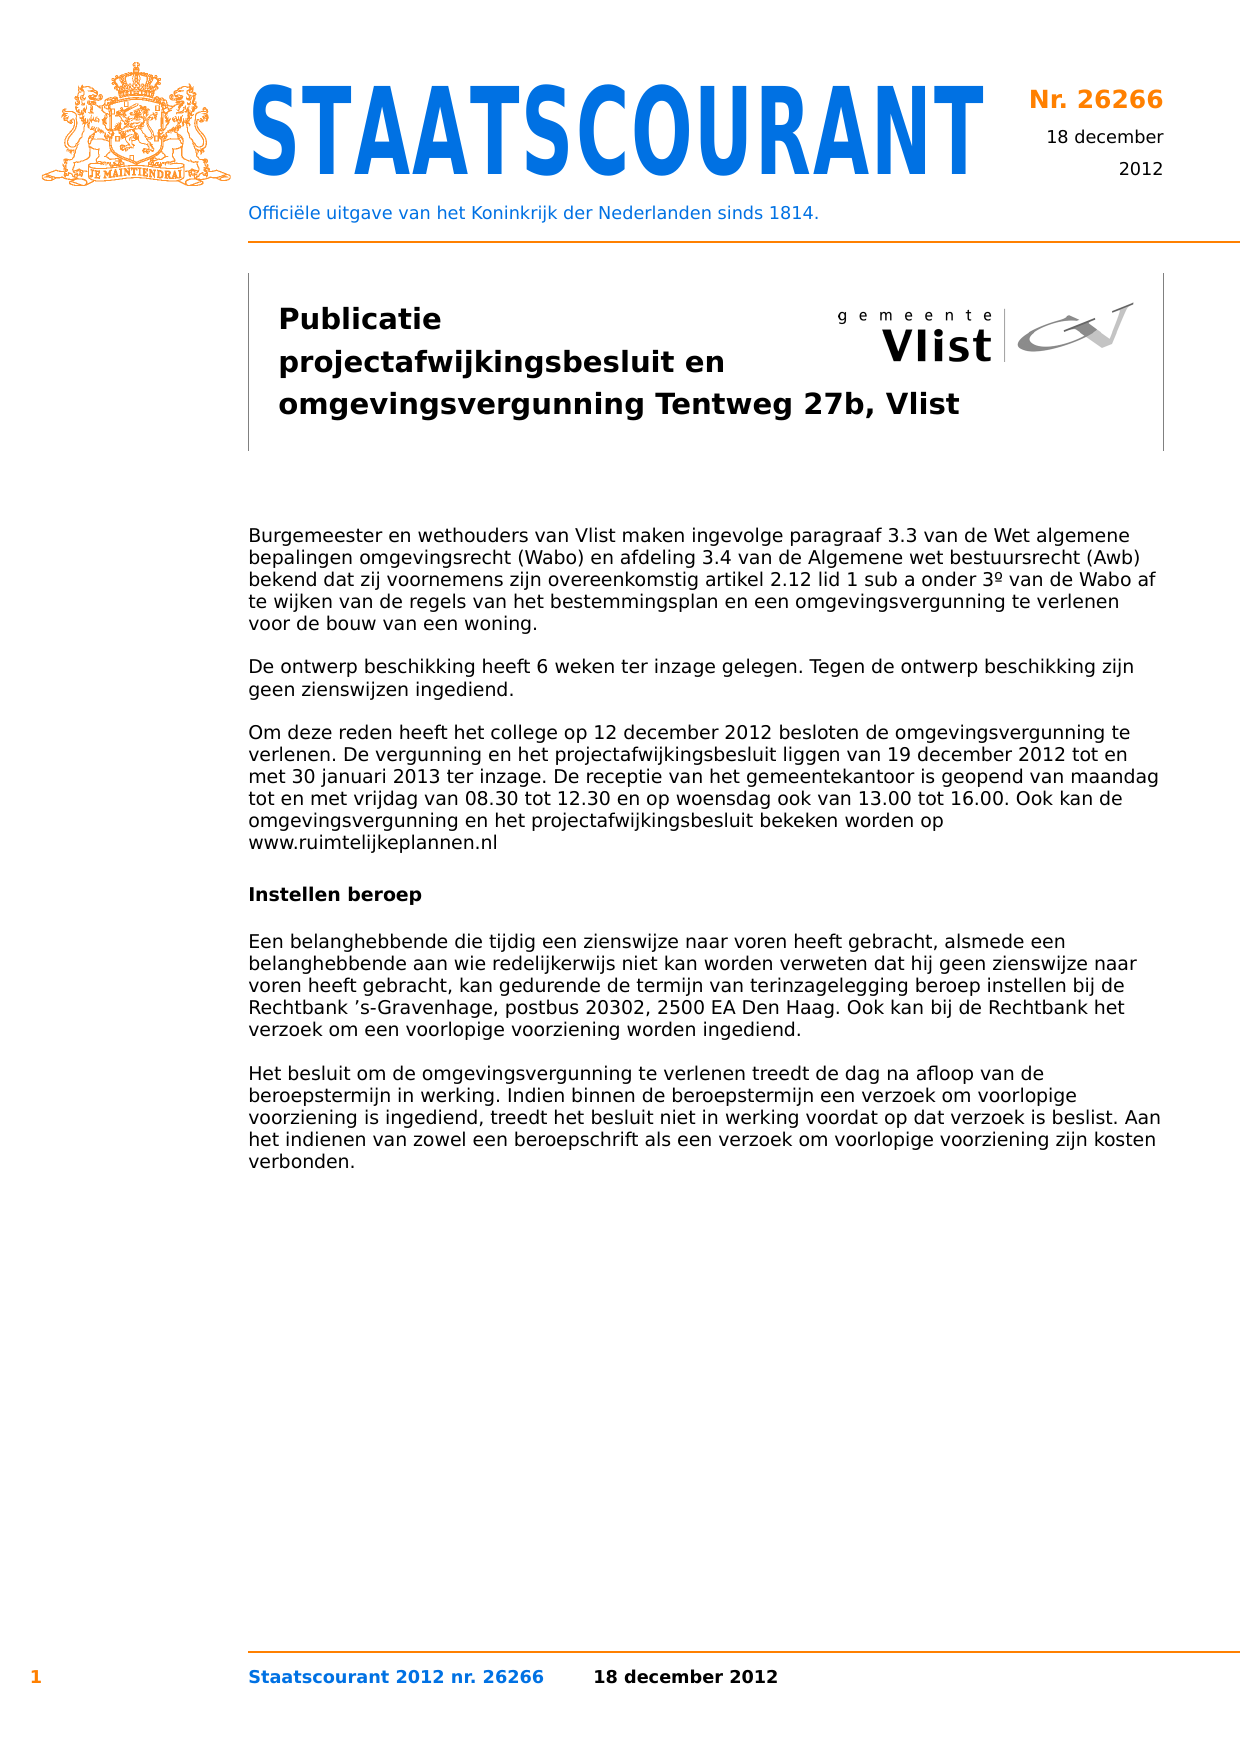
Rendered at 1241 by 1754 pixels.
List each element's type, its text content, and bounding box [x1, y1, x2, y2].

table_header [25, 62, 248, 241]
text Om deze reden heeft het college op 12 december 2012 besloten de omgevingsvergunning te verlenen. De vergunning en het projectafwijkingsbesluit liggen van 19 december 2012 tot en met 30 januari 2013 ter inzage. De receptie van het gemeentekantoor is geopend van maandag tot en met vrijdag van 08.30 tot 12.30 en op woensdag ook van 13.00 tot 16.00. Ook kan de omgevingsvergunning en het projectafwijkingsbesluit bekeken worden op www.ruimtelijkeplannen.nl [248, 722, 1163, 854]
table_cell 2012 [998, 153, 1240, 203]
subtitle Publicatie projectafwijkingsbesluit en omgevingsvergunning Tentweg 27b, Vlist [249, 273, 1163, 451]
subtitle Instellen beroep [248, 884, 1163, 906]
text Een belanghebbende die tijdig een zienswijze naar voren heeft gebracht, alsmede een belanghebbende aan wie redelijkerwijs niet kan worden verweten dat hij geen zienswijze naar voren heeft gebracht, kan gedurende de termijn van terinzagelegging beroep instellen bij de Rechtbank ’s-Gravenhage, postbus 20302, 2500 EA Den Haag. Ook kan bij de Rechtbank het verzoek om een voorlopige voorziening worden ingediend. [248, 931, 1163, 1041]
table_cell 18 december [998, 121, 1240, 153]
table_header STAATSCOURANT [248, 62, 998, 203]
text Het besluit om de omgevingsvergunning te verlenen treedt de dag na afloop van de beroepstermijn in werking. Indien binnen de beroepstermijn een verzoek om voorlopige voorziening is ingediend, treedt het besluit niet in werking voordat op dat verzoek is beslist. Aan het indienen van zowel een beroepschrift als een verzoek om voorlopige voorziening zijn kosten verbonden. [248, 1063, 1163, 1173]
table_header Nr. 26266 [998, 62, 1240, 121]
text Burgemeester en wethouders van Vlist maken ingevolge paragraaf 3.3 van de Wet algemene bepalingen omgevingsrecht (Wabo) en afdeling 3.4 van de Algemene wet bestuursrecht (Awb) bekend dat zij voornemens zijn overeenkomstig artikel 2.12 lid 1 sub a onder 3º van de Wabo af te wijken van de regels van het bestemmingsplan en een omgevingsvergunning te verlenen voor de bouw van een woning. [248, 525, 1163, 634]
picture [41, 62, 231, 186]
table_cell Officiële uitgave van het Koninkrijk der Nederlanden sinds 1814. [248, 203, 1240, 241]
text De ontwerp beschikking heeft 6 weken ter inzage gelegen. Tegen de ontwerp beschikking zijn geen zienswijzen ingediend. [248, 656, 1163, 700]
picture [838, 302, 1134, 362]
